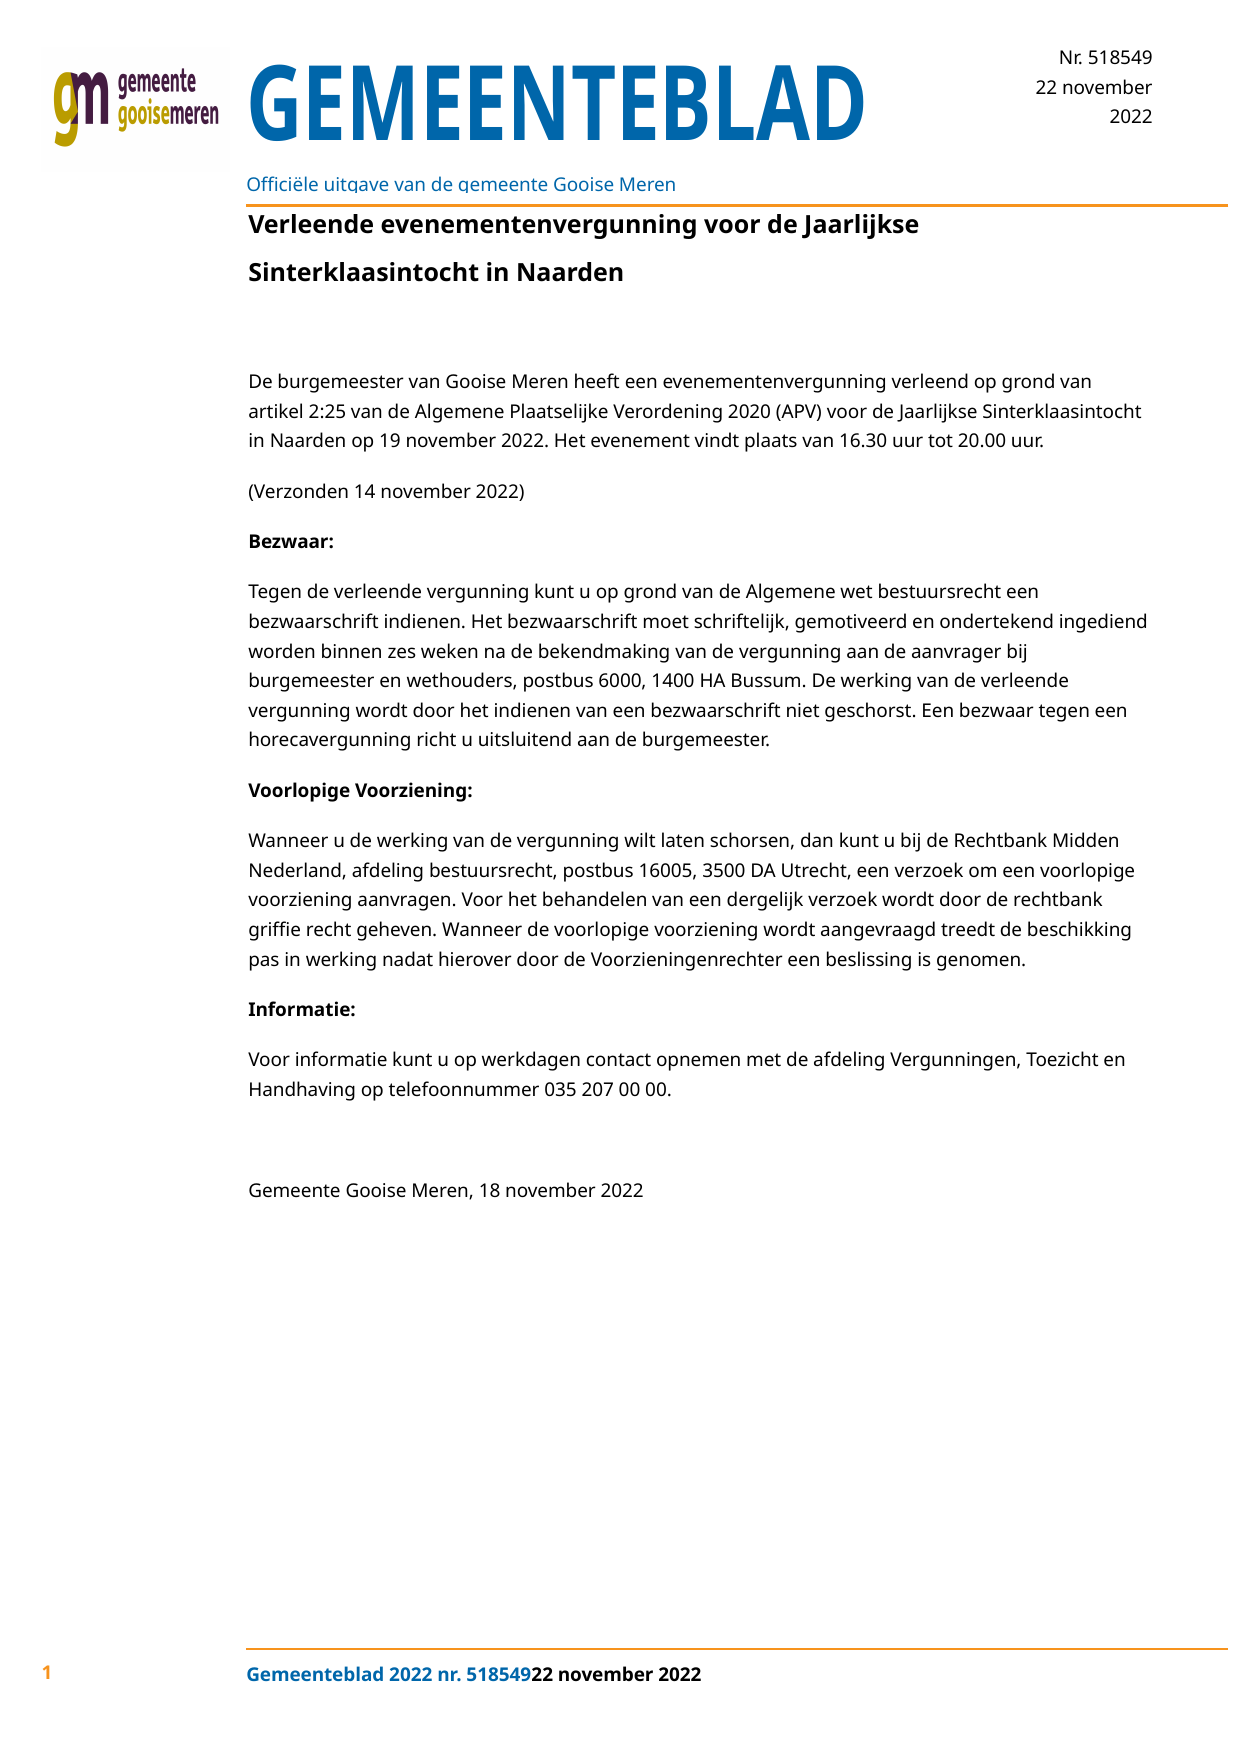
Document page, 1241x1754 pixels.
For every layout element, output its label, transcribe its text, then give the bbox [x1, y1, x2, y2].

text Bezwaar: [248, 528, 1152, 554]
text Voorlopige Voorziening: [248, 777, 1152, 803]
text Tegen de verleende vergunning kunt u op grond van de Algemene wet bestuursrecht een bezwaarschrift indienen. Het bezwaarschrift moet schriftelijk, gemotiveerd en ondertekend ingediend worden binnen zes weken na de bekendmaking van de vergunning aan de aanvrager bij burgemeester en wethouders, postbus 6000, 1400 HA Bussum. De werking van de verleende vergunning wordt door het indienen van een bezwaarschrift niet geschorst. Een bezwaar tegen een horecavergunning richt u uitsluitend aan de burgemeester. [248, 579, 1152, 752]
text Verleende evenementenvergunning voor de Jaarlijkse Sinterklaasintocht in Naarden [248, 207, 1152, 288]
text Voor informatie kunt u op werkdagen contact opnemen met de afdeling Vergunningen, Toezicht en Handhaving op telefoonnummer 035 207 00 00. [248, 1047, 1152, 1102]
text Informatie: [248, 996, 1152, 1022]
picture [41, 47, 231, 172]
text Gemeente Gooise Meren, 18 november 2022 [248, 1177, 1152, 1203]
text De burgemeester van Gooise Meren heeft een evenementenvergunning verleend op grond van artikel 2:25 van de Algemene Plaatselijke Verordening 2020 (APV) voor de Jaarlijkse Sinterklaasintocht in Naarden op 19 november 2022. Het evenement vindt plaats van 16.30 uur tot 20.00 uur. [248, 368, 1152, 453]
text (Verzonden 14 november 2022) [248, 478, 1152, 504]
text Wanneer u de werking van de vergunning wilt laten schorsen, dan kunt u bij de Rechtbank Midden Nederland, afdeling bestuursrecht, postbus 16005, 3500 DA Utrecht, een verzoek om een voorlopige voorziening aanvragen. Voor het behandelen van een dergelijk verzoek wordt door de rechtbank griffie recht geheven. Wanneer de voorlopige voorziening wordt aangevraagd treedt de beschikking pas in werking nadat hierover door de Voorzieningenrechter een beslissing is genomen. [248, 827, 1152, 972]
